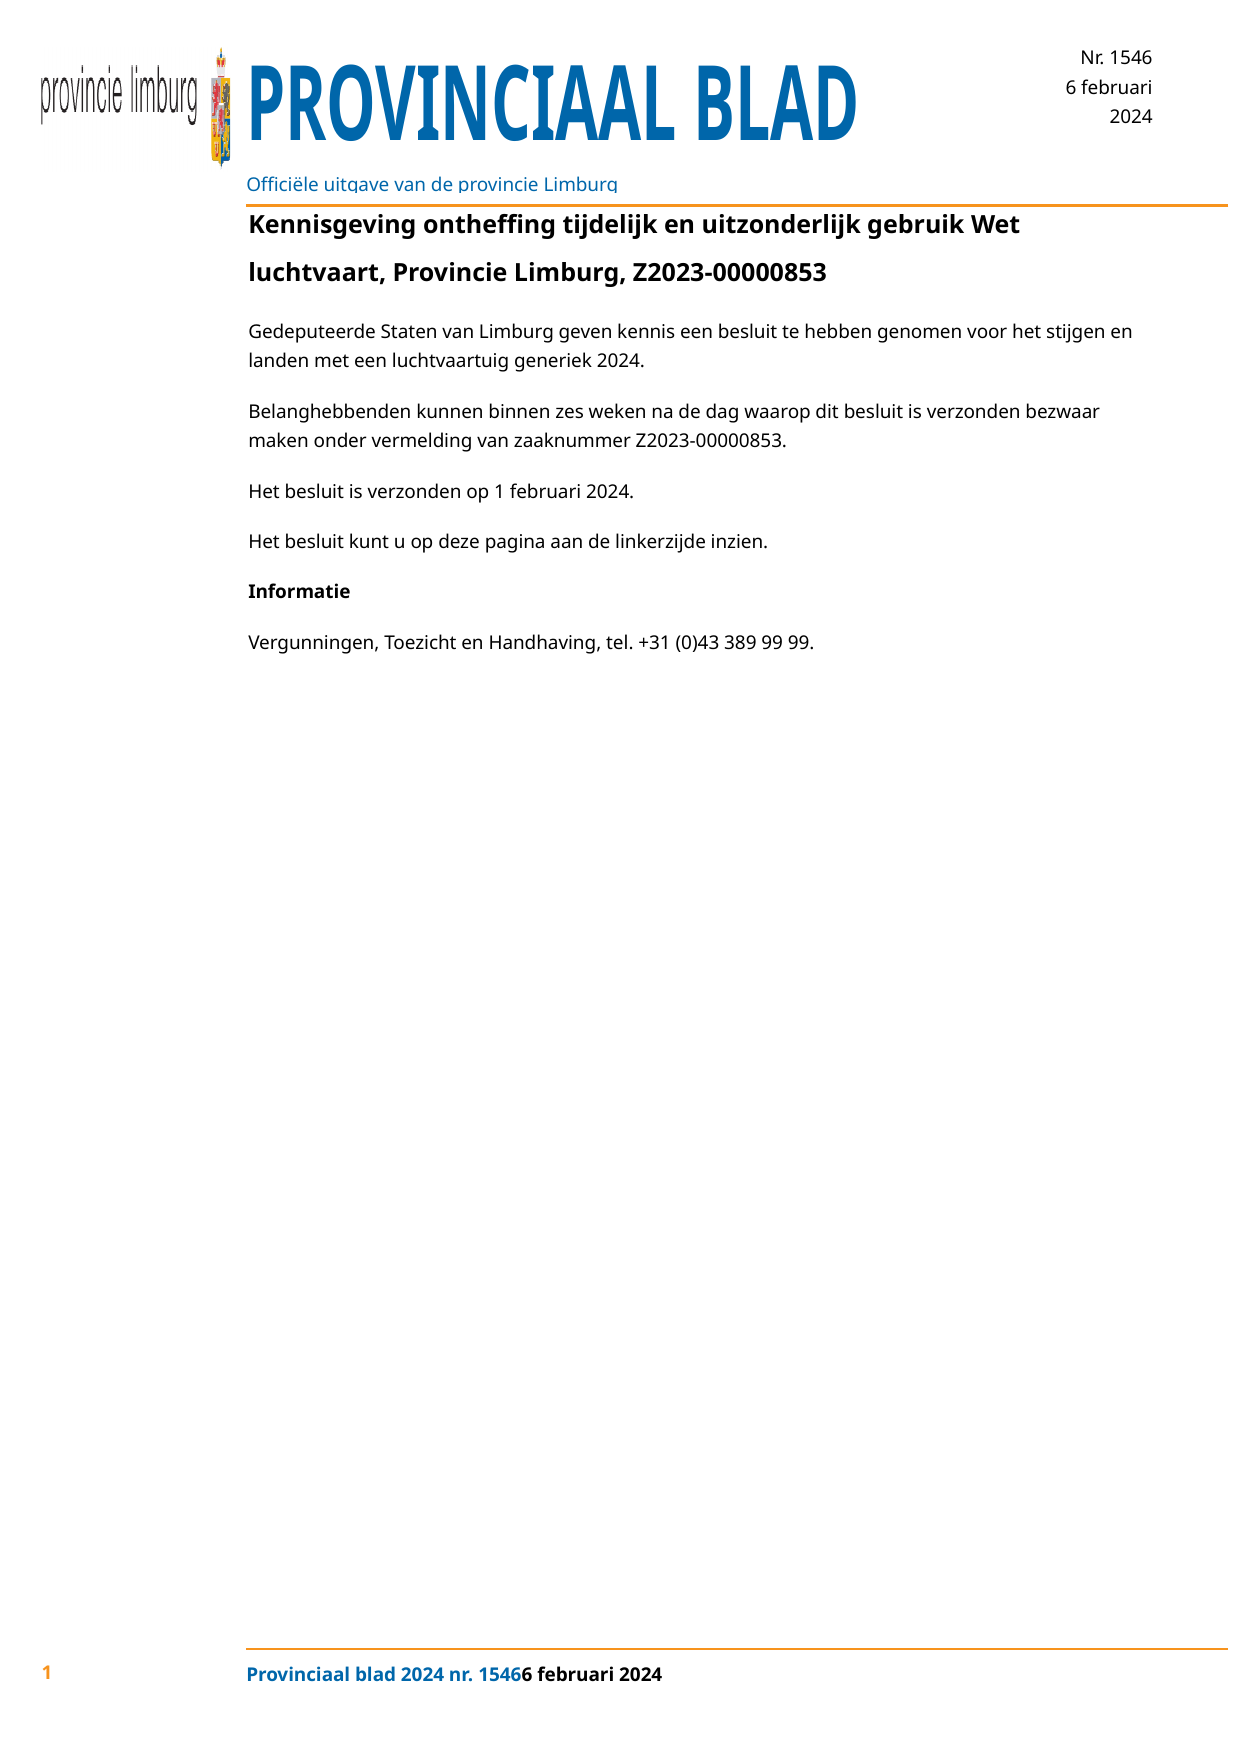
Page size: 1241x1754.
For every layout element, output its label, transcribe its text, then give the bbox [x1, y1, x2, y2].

text Vergunningen, Toezicht en Handhaving, tel. +31 (0)43 389 99 99. [248, 629, 1152, 655]
text Informatie [248, 579, 1152, 604]
text Kennisgeving ontheffing tijdelijk en uitzonderlijk gebruik Wet luchtvaart, Provincie Limburg, Z2023-00000853 [248, 207, 1152, 288]
picture [41, 47, 231, 172]
text Het besluit is verzonden op 1 februari 2024. [248, 478, 1152, 504]
text Gedeputeerde Staten van Limburg geven kennis een besluit te hebben genomen voor het stijgen en landen met een luchtvaartuig generiek 2024. [248, 318, 1152, 373]
text Het besluit kunt u op deze pagina aan de linkerzijde inzien. [248, 528, 1152, 554]
text Belanghebbenden kunnen binnen zes weken na de dag waarop dit besluit is verzonden bezwaar maken onder vermelding van zaaknummer Z2023-00000853. [248, 398, 1152, 453]
